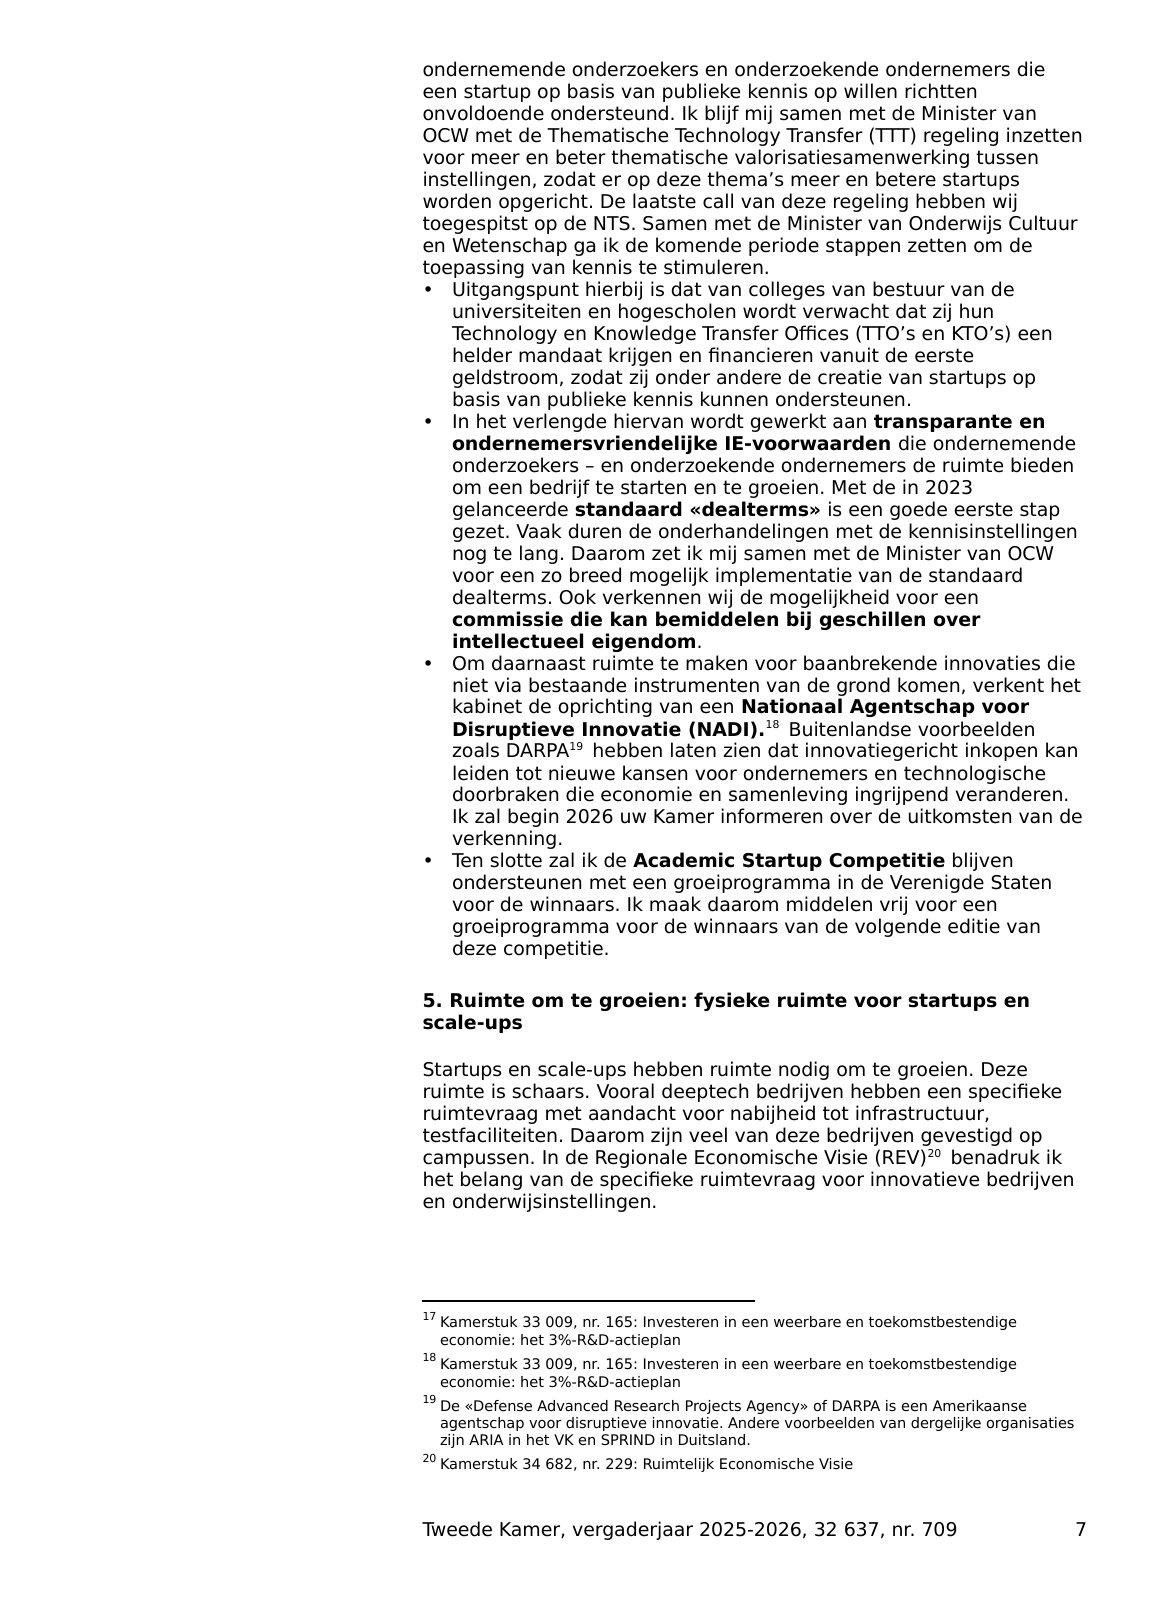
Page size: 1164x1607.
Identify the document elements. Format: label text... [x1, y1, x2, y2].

text ondernemende onderzoekers en onderzoekende ondernemers die een startup op basis van publieke kennis op willen richtten onvoldoende ondersteund. Ik blijf mij samen met de Minister van OCW met de Thematische Technology Transfer (TTT) regeling inzetten voor meer en beter thematische valorisatiesamenwerking tussen instellingen, zodat er op deze thema’s meer en betere startups worden opgericht. De laatste call van deze regeling hebben wij toegespitst op de NTS. Samen met de Minister van Onderwijs Cultuur en Wetenschap ga ik de komende periode stappen zetten om de toepassing van kennis te stimuleren. [422, 59, 1087, 279]
text Startups en scale-ups hebben ruimte nodig om te groeien. Deze ruimte is schaars. Vooral deeptech bedrijven hebben een specifieke ruimtevraag met aandacht voor nabijheid tot infrastructuur, testfaciliteiten. Daarom zijn veel van deze bedrijven gevestigd op campussen. In de Regionale Economische Visie (REV) benadruk ik het belang van de specifieke ruimtevraag voor innovatieve bedrijven en onderwijsinstellingen. [422, 1059, 1087, 1213]
text Kamerstuk 33 009, nr. 165: Investeren in een weerbare en toekomstbestendige economie: het 3%-R&D-actieplan [422, 1352, 1087, 1391]
text • Ten slotte zal ik de Academic Startup Competitie blijven ondersteunen met een groeiprogramma in de Verenigde Staten voor de winnaars. Ik maak daarom middelen vrij voor een groeiprogramma voor de winnaars van de volgende editie van deze competitie. [422, 850, 1087, 960]
text • Om daarnaast ruimte te maken voor baanbrekende innovaties die niet via bestaande instrumenten van de grond komen, verkent het kabinet de oprichting van een Nationaal Agentschap voor Disruptieve Innovatie (NADI). Buitenlandse voorbeelden zoals DARPA hebben laten zien dat innovatiegericht inkopen kan leiden tot nieuwe kansen voor ondernemers en technologische doorbraken die economie en samenleving ingrijpend veranderen. Ik zal begin 2026 uw Kamer informeren over de uitkomsten van de verkenning. [422, 652, 1087, 850]
text De «Defense Advanced Research Projects Agency» of DARPA is een Amerikaanse agentschap voor disruptieve innovatie. Andere voorbeelden van dergelijke organisaties zijn ARIA in het VK en SPRIND in Duitsland. [422, 1393, 1087, 1449]
text • Uitgangspunt hierbij is dat van colleges van bestuur van de universiteiten en hogescholen wordt verwacht dat zij hun Technology en Knowledge Transfer Offices (TTO’s en KTO’s) een helder mandaat krijgen en financieren vanuit de eerste geldstroom, zodat zij onder andere de creatie van startups op basis van publieke kennis kunnen ondersteunen. [422, 279, 1087, 411]
text Kamerstuk 34 682, nr. 229: Ruimtelijk Economische Visie [422, 1452, 1087, 1474]
text Kamerstuk 33 009, nr. 165: Investeren in een weerbare en toekomstbestendige economie: het 3%-R&D-actieplan [422, 1310, 1087, 1349]
subtitle 5. Ruimte om te groeien: fysieke ruimte voor startups en scale-ups [422, 990, 1087, 1034]
text • In het verlengde hiervan wordt gewerkt aan transparante en ondernemersvriendelijke IE-voorwaarden die ondernemende onderzoekers – en onderzoekende ondernemers de ruimte bieden om een bedrijf te starten en te groeien. Met de in 2023 gelanceerde standaard «dealterms» is een goede eerste stap gezet. Vaak duren de onderhandelingen met de kennisinstellingen nog te lang. Daarom zet ik mij samen met de Minister van OCW voor een zo breed mogelijk implementatie van de standaard dealterms. Ook verkennen wij de mogelijkheid voor een commissie die kan bemiddelen bij geschillen over intellectueel eigendom. [422, 411, 1087, 652]
